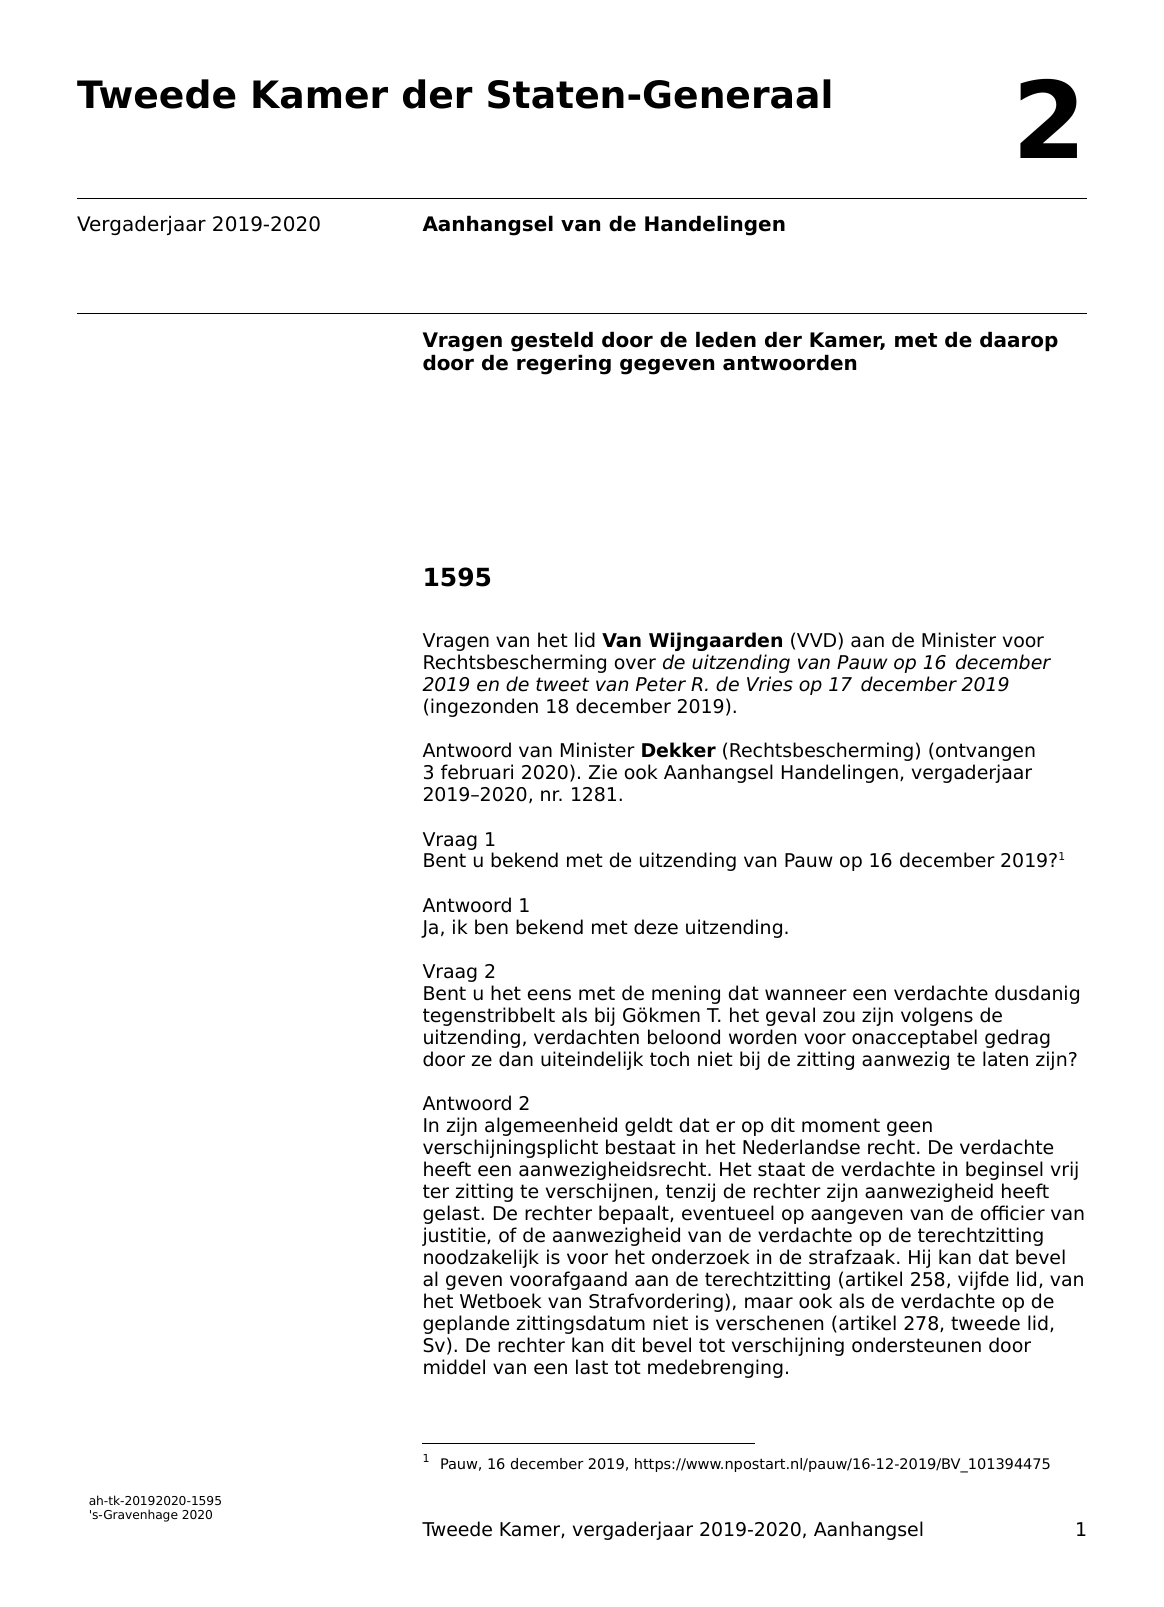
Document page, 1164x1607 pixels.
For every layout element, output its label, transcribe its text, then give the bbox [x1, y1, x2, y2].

text Vragen van het lid Van Wijngaarden (VVD) aan de Minister voor Rechtsbescherming over de uitzending van Pauw op 16 december 2019 en de tweet van Peter R. de Vries op 17 december 2019 (ingezonden 18 december 2019). [422, 630, 1087, 718]
text 1595 [422, 563, 1087, 592]
text ah-tk-20192020-1595 [88, 1494, 323, 1508]
table_header 2 [886, 59, 1087, 198]
text 's-Gravenhage 2020 [88, 1508, 323, 1522]
table_cell Aanhangsel van de Handelingen [422, 199, 1087, 313]
text Antwoord 1 [422, 894, 1087, 917]
text Bent u bekend met de uitzending van Pauw op 16 december 2019? [422, 850, 1087, 872]
text Antwoord van Minister Dekker (Rechtsbescherming) (ontvangen 3 februari 2020). Zie ook Aanhangsel Handelingen, vergaderjaar 2019–2020, nr. 1281. [422, 740, 1087, 806]
text In zijn algemeenheid geldt dat er op dit moment geen verschijningsplicht bestaat in het Nederlandse recht. De verdachte heeft een aanwezigheidsrecht. Het staat de verdachte in beginsel vrij ter zitting te verschijnen, tenzij de rechter zijn aanwezigheid heeft gelast. De rechter bepaalt, eventueel op aangeven van de officier van justitie, of de aanwezigheid van de verdachte op de terechtzitting noodzakelijk is voor het onderzoek in de strafzaak. Hij kan dat bevel al geven voorafgaand aan de terechtzitting (artikel 258, vijfde lid, van het Wetboek van Strafvordering), maar ook als de verdachte op de geplande zittingsdatum niet is verschenen (artikel 278, tweede lid, Sv). De rechter kan dit bevel tot verschijning ondersteunen door middel van een last tot medebrenging. [422, 1115, 1087, 1378]
text Ja, ik ben bekend met deze uitzending. [422, 917, 1087, 938]
text Antwoord 2 [422, 1093, 1087, 1115]
table_cell [77, 314, 422, 375]
text Vraag 1 [422, 828, 1087, 850]
table_header Tweede Kamer der Staten-Generaal [77, 59, 886, 198]
table_cell Vragen gesteld door de leden der Kamer, met de daarop door de regering gegeven antwoorden [422, 314, 1087, 375]
text Pauw, 16 december 2019, https://www.npostart.nl/pauw/16-12-2019/BV_101394475 [422, 1452, 1087, 1474]
table_cell Vergaderjaar 2019-2020 [77, 199, 422, 313]
text Vraag 2 [422, 961, 1087, 983]
text Bent u het eens met de mening dat wanneer een verdachte dusdanig tegenstribbelt als bij Gökmen T. het geval zou zijn volgens de uitzending, verdachten beloond worden voor onacceptabel gedrag door ze dan uiteindelijk toch niet bij de zitting aanwezig te laten zijn? [422, 983, 1087, 1071]
